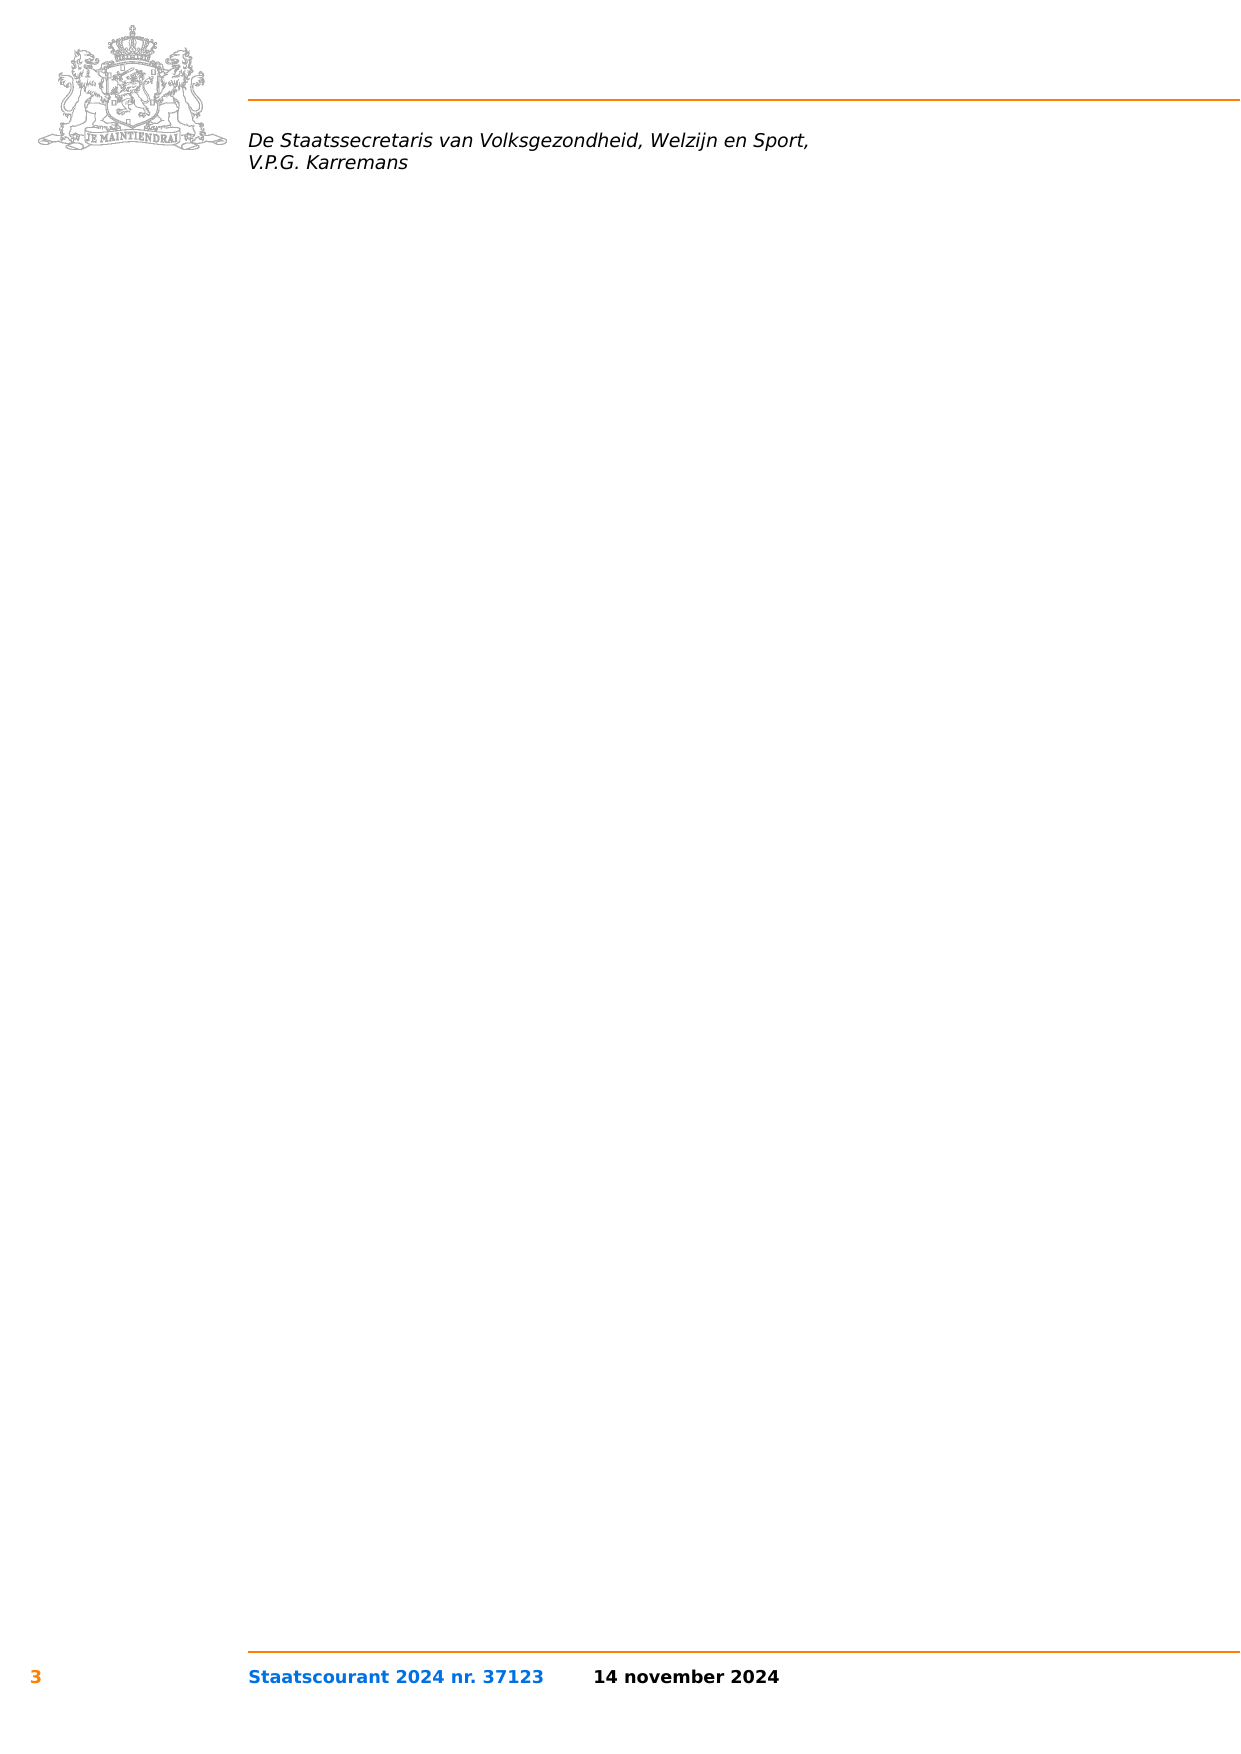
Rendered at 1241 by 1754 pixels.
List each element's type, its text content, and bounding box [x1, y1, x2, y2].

picture [38, 25, 227, 150]
text De Staatssecretaris van Volksgezondheid, Welzijn en Sport, V.P.G. Karremans [248, 130, 1163, 174]
